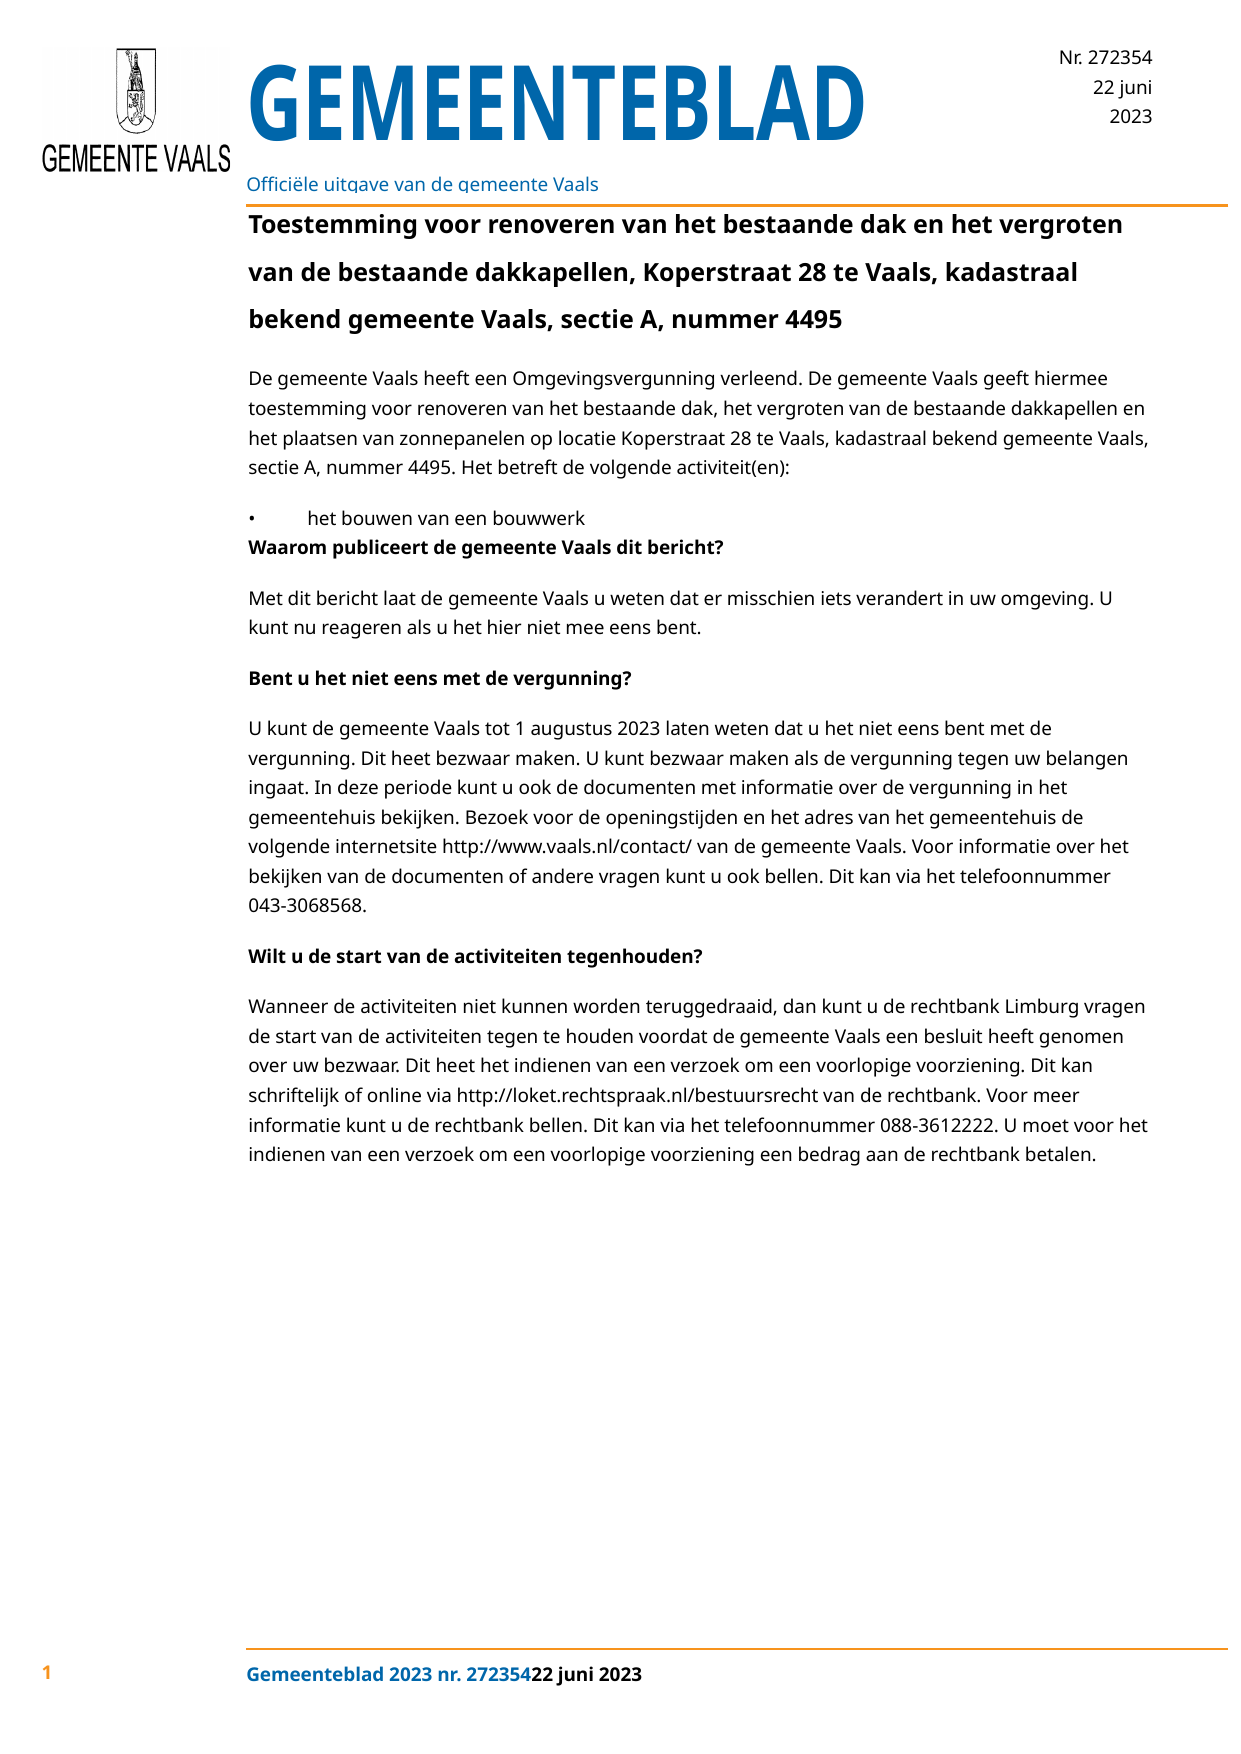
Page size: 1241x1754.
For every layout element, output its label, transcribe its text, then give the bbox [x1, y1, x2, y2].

list het bouwen van een bouwwerk [248, 505, 1152, 530]
text Bent u het niet eens met de vergunning? [248, 665, 1152, 690]
picture [41, 47, 231, 172]
text Wilt u de start van de activiteiten tegenhouden? [248, 943, 1152, 969]
text Wanneer de activiteiten niet kunnen worden teruggedraaid, dan kunt u de rechtbank Limburg vragen de start van de activiteiten tegen te houden voordat de gemeente Vaals een besluit heeft genomen over uw bezwaar. Dit heet het indienen van een verzoek om een voorlopige voorziening. Dit kan schriftelijk of online via http://loket.rechtspraak.nl/bestuursrecht van de rechtbank. Voor meer informatie kunt u de rechtbank bellen. Dit kan via het telefoonnummer 088-3612222. U moet voor het indienen van een verzoek om een voorlopige voorziening een bedrag aan de rechtbank betalen. [248, 993, 1152, 1167]
text Met dit bericht laat de gemeente Vaals u weten dat er misschien iets verandert in uw omgeving. U kunt nu reageren als u het hier niet mee eens bent. [248, 585, 1152, 640]
text De gemeente Vaals heeft een Omgevingsvergunning verleend. De gemeente Vaals geeft hiermee toestemming voor renoveren van het bestaande dak, het vergroten van de bestaande dakkapellen en het plaatsen van zonnepanelen op locatie Koperstraat 28 te Vaals, kadastraal bekend gemeente Vaals, sectie A, nummer 4495. Het betreft de volgende activiteit(en): [248, 366, 1152, 480]
text Toestemming voor renoveren van het bestaande dak en het vergroten van de bestaande dakkapellen, Koperstraat 28 te Vaals, kadastraal bekend gemeente Vaals, sectie A, nummer 4495 [248, 207, 1152, 336]
text U kunt de gemeente Vaals tot 1 augustus 2023 laten weten dat u het niet eens bent met de vergunning. Dit heet bezwaar maken. U kunt bezwaar maken als de vergunning tegen uw belangen ingaat. In deze periode kunt u ook de documenten met informatie over de vergunning in het gemeentehuis bekijken. Bezoek voor de openingstijden en het adres van het gemeentehuis de volgende internetsite http://www.vaals.nl/contact/ van de gemeente Vaals. Voor informatie over het bekijken van de documenten of andere vragen kunt u ook bellen. Dit kan via het telefoonnummer 043-3068568. [248, 715, 1152, 918]
text Waarom publiceert de gemeente Vaals dit bericht? [248, 534, 1152, 560]
